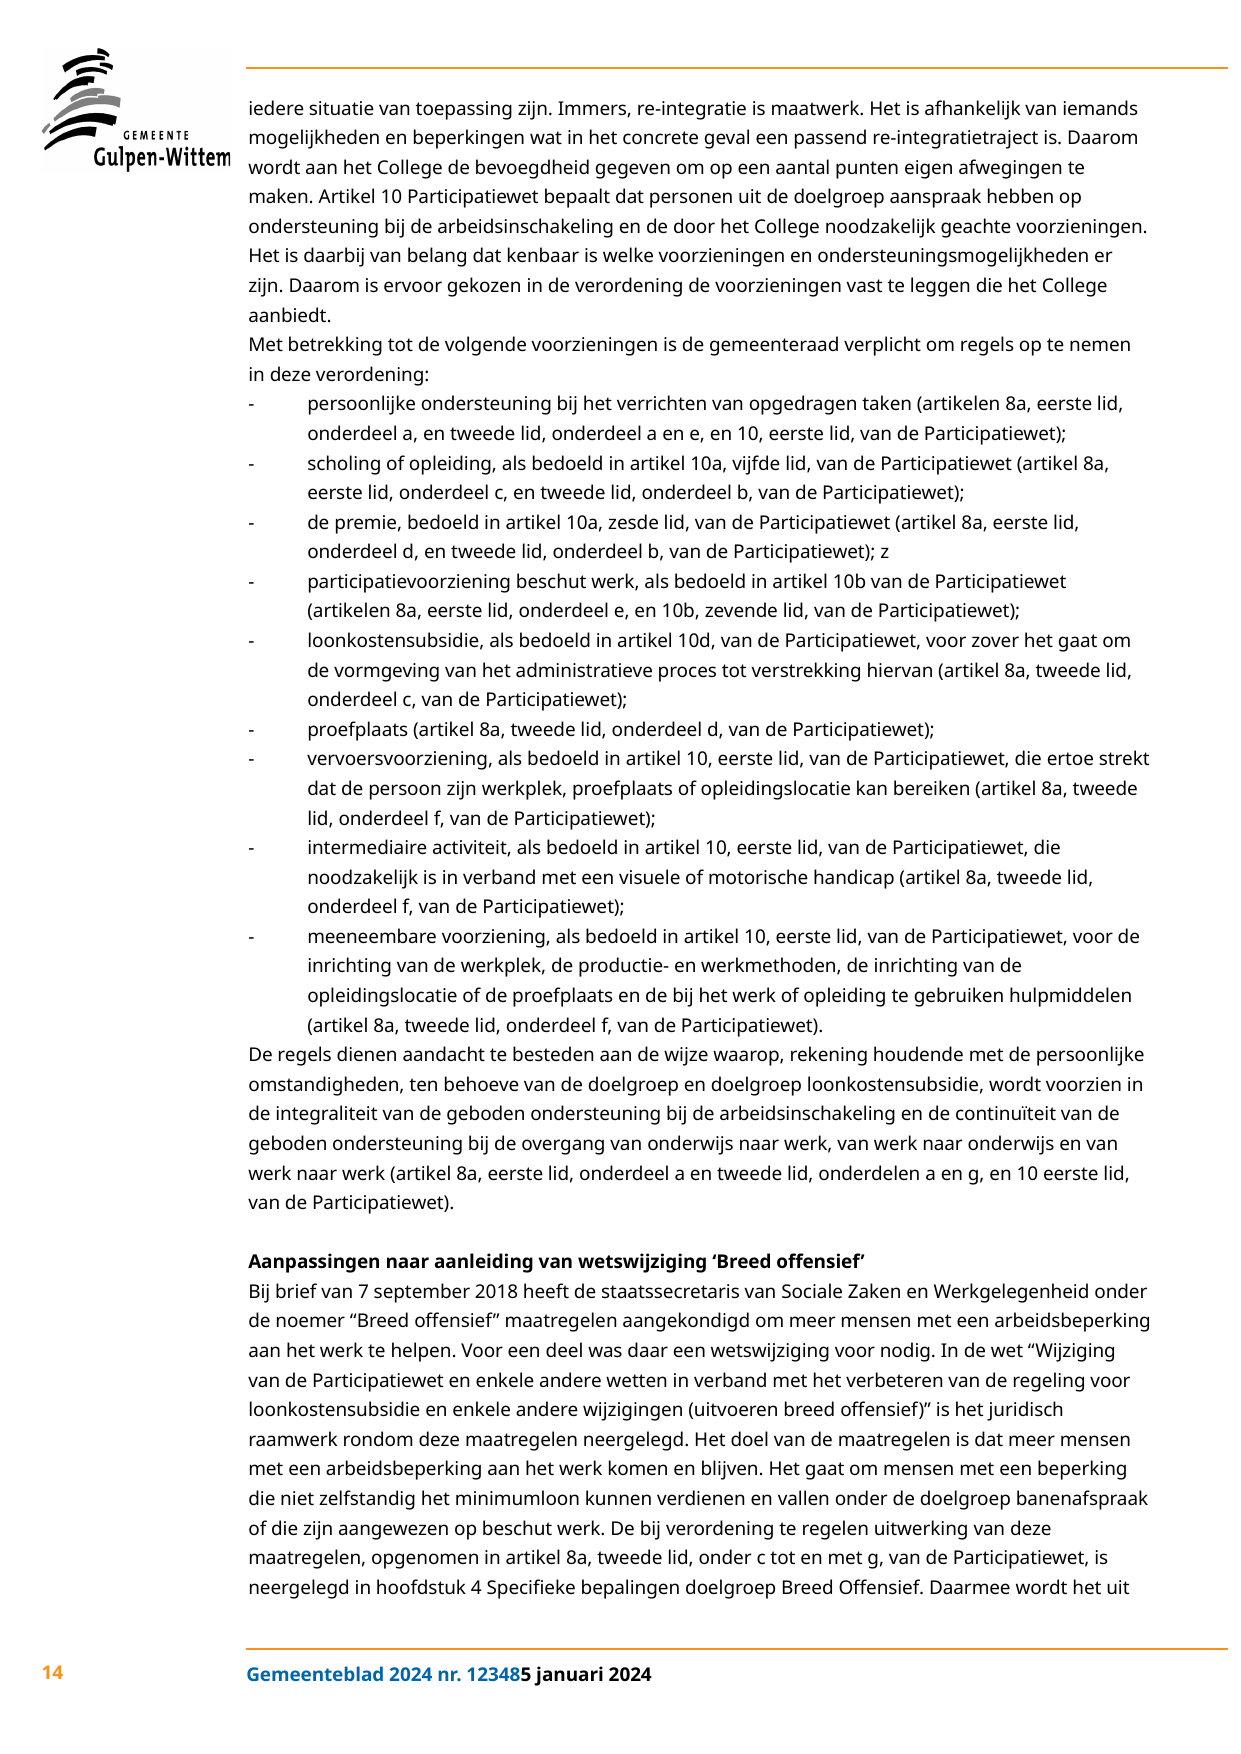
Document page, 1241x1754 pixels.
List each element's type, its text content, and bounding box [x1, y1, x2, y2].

text iedere situatie van toepassing zijn. Immers, re-integratie is maatwerk. Het is afhankelijk van iemands mogelijkheden en beperkingen wat in het concrete geval een passend re-integratietraject is. Daarom wordt aan het College de bevoegdheid gegeven om op een aantal punten eigen afwegingen te maken. Artikel 10 Participatiewet bepaalt dat personen uit de doelgroep aanspraak hebben op ondersteuning bij de arbeidsinschakeling en de door het College noodzakelijk geachte voorzieningen. Het is daarbij van belang dat kenbaar is welke voorzieningen en ondersteuningsmogelijkheden er zijn. Daarom is ervoor gekozen in de verordening de voorzieningen vast te leggen die het College aanbiedt. [248, 95, 1152, 328]
list vervoersvoorziening, als bedoeld in artikel 10, eerste lid, van de Participatiewet, die ertoe strekt dat de persoon zijn werkplek, proefplaats of opleidingslocatie kan bereiken (artikel 8a, tweede lid, onderdeel f, van de Participatiewet); [248, 746, 1152, 831]
text De regels dienen aandacht te besteden aan de wijze waarop, rekening houdende met de persoonlijke omstandigheden, ten behoeve van de doelgroep en doelgroep loonkostensubsidie, wordt voorzien in de integraliteit van de geboden ondersteuning bij de arbeidsinschakeling en de continuïteit van de geboden ondersteuning bij de overgang van onderwijs naar werk, van werk naar onderwijs en van werk naar werk (artikel 8a, eerste lid, onderdeel a en tweede lid, onderdelen a en g, en 10 eerste lid, van de Participatiewet). [248, 1041, 1152, 1215]
text Met betrekking tot de volgende voorzieningen is de gemeenteraad verplicht om regels op te nemen in deze verordening: [248, 331, 1152, 387]
text Aanpassingen naar aanleiding van wetswijziging ‘Breed offensief’ [248, 1248, 1152, 1274]
list loonkostensubsidie, als bedoeld in artikel 10d, van de Participatiewet, voor zover het gaat om de vormgeving van het administratieve proces tot verstrekking hiervan (artikel 8a, tweede lid, onderdeel c, van de Participatiewet); [248, 627, 1152, 712]
list intermediaire activiteit, als bedoeld in artikel 10, eerste lid, van de Participatiewet, die noodzakelijk is in verband met een visuele of motorische handicap (artikel 8a, tweede lid, onderdeel f, van de Participatiewet); [248, 834, 1152, 919]
list proefplaats (artikel 8a, tweede lid, onderdeel d, van de Participatiewet); [248, 716, 1152, 742]
list participatievoorziening beschut werk, als bedoeld in artikel 10b van de Participatiewet (artikelen 8a, eerste lid, onderdeel e, en 10b, zevende lid, van de Participatiewet); [248, 568, 1152, 623]
text Bij brief van 7 september 2018 heeft de staatssecretaris van Sociale Zaken en Werkgelegenheid onder de noemer “Breed offensief” maatregelen aangekondigd om meer mensen met een arbeidsbeperking aan het werk te helpen. Voor een deel was daar een wetswijziging voor nodig. In de wet “Wijziging van de Participatiewet en enkele andere wetten in verband met het verbeteren van de regeling voor loonkostensubsidie en enkele andere wijzigingen (uitvoeren breed offensief)” is het juridisch raamwerk rondom deze maatregelen neergelegd. Het doel van de maatregelen is dat meer mensen met een arbeidsbeperking aan het werk komen en blijven. Het gaat om mensen met een beperking die niet zelfstandig het minimumloon kunnen verdienen en vallen onder de doelgroep banenafspraak of die zijn aangewezen op beschut werk. De bij verordening te regelen uitwerking van deze maatregelen, opgenomen in artikel 8a, tweede lid, onder c tot en met g, van de Participatiewet, is neergelegd in hoofdstuk 4 Specifieke bepalingen doelgroep Breed Offensief. Daarmee wordt het uit [248, 1278, 1152, 1600]
list persoonlijke ondersteuning bij het verrichten van opgedragen taken (artikelen 8a, eerste lid, onderdeel a, en tweede lid, onderdeel a en e, en 10, eerste lid, van de Participatiewet); [248, 391, 1152, 446]
list meeneembare voorziening, als bedoeld in artikel 10, eerste lid, van de Participatiewet, voor de inrichting van de werkplek, de productie- en werkmethoden, de inrichting van de opleidingslocatie of de proefplaats en de bij het werk of opleiding te gebruiken hulpmiddelen (artikel 8a, tweede lid, onderdeel f, van de Participatiewet). [248, 923, 1152, 1038]
list scholing of opleiding, als bedoeld in artikel 10a, vijfde lid, van de Participatiewet (artikel 8a, eerste lid, onderdeel c, en tweede lid, onderdeel b, van de Participatiewet); [248, 450, 1152, 505]
picture [41, 47, 231, 172]
list de premie, bedoeld in artikel 10a, zesde lid, van de Participatiewet (artikel 8a, eerste lid, onderdeel d, en tweede lid, onderdeel b, van de Participatiewet); z [248, 509, 1152, 564]
